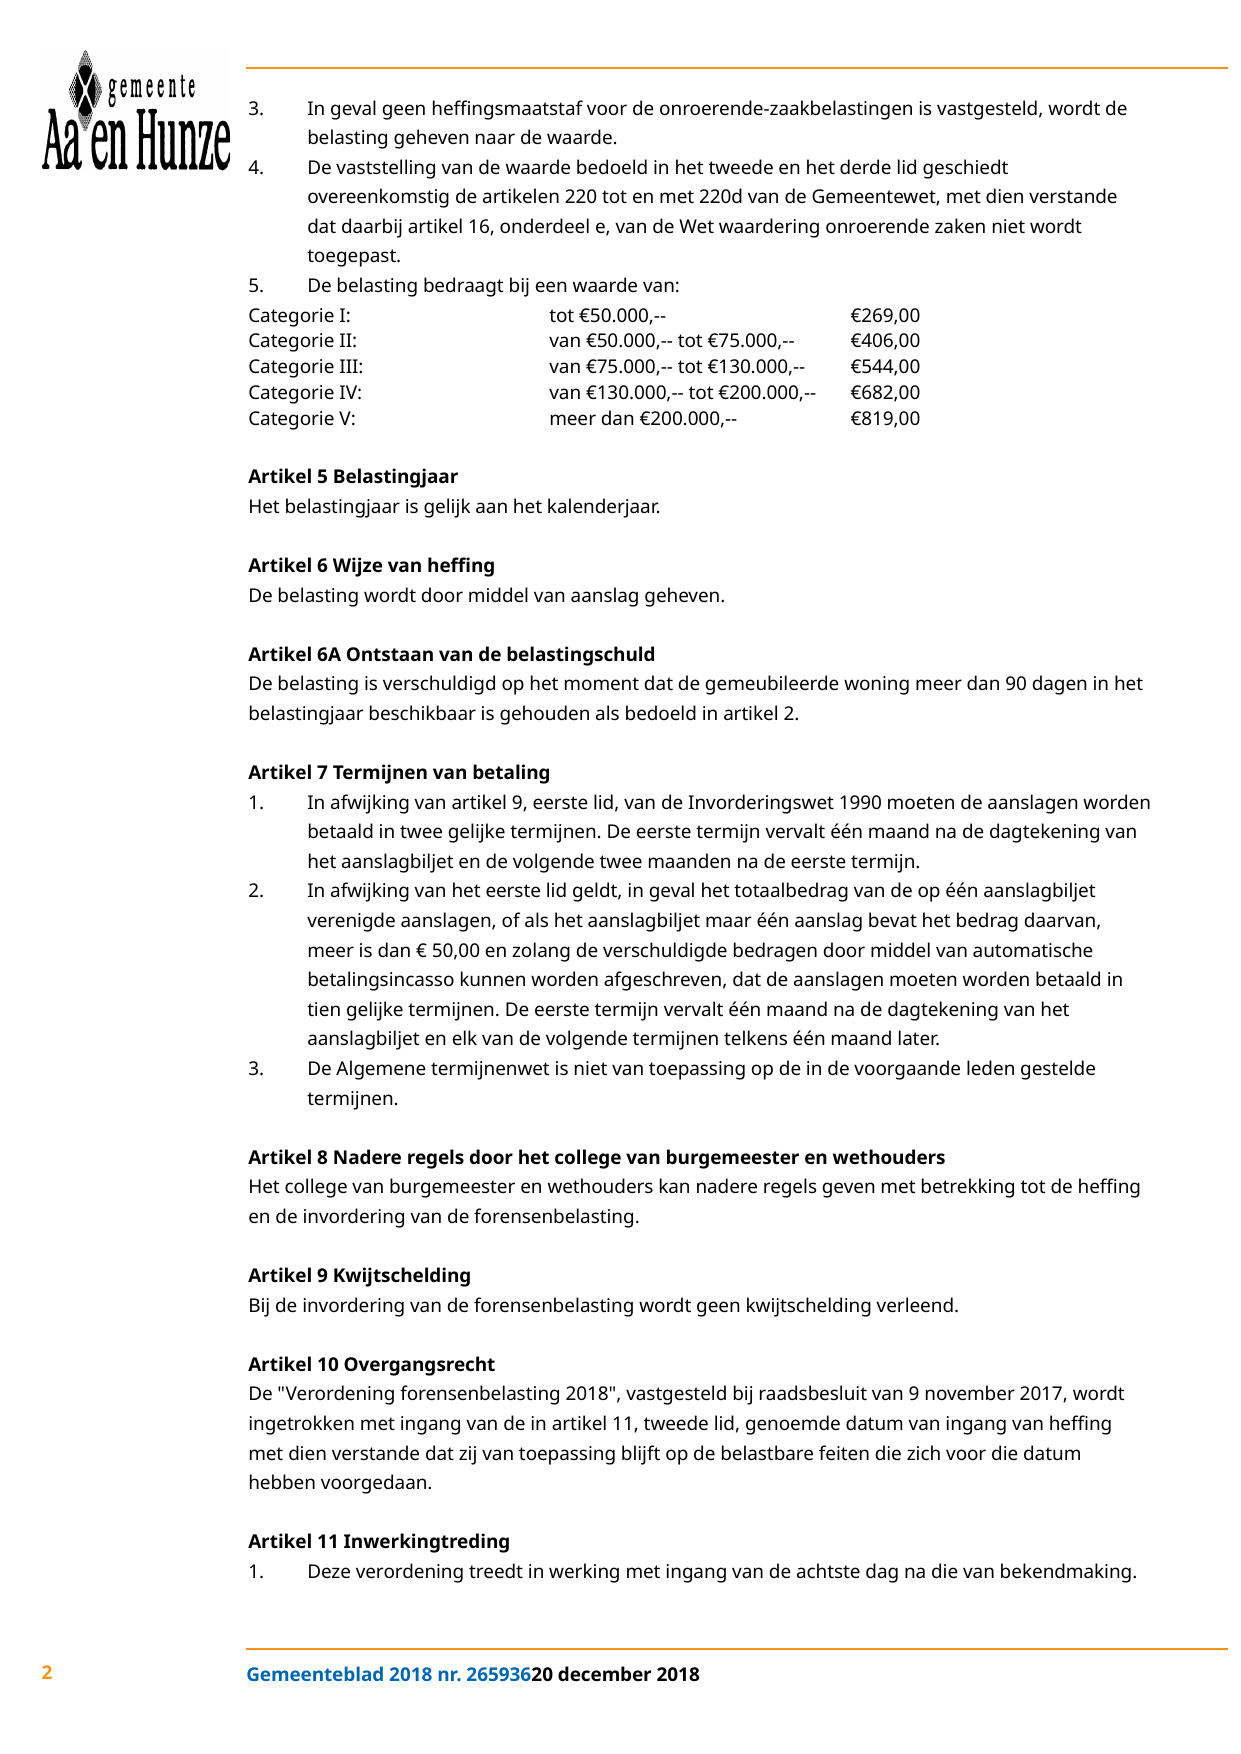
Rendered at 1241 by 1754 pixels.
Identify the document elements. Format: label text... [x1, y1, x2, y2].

table_header tot €50.000,-- [549, 302, 850, 328]
text Artikel 6 Wijze van heffing [248, 552, 1152, 578]
table_cell van €130.000,-- tot €200.000,-- [549, 379, 850, 405]
text Artikel 5 Belastingjaar [248, 463, 1152, 489]
table_cell Categorie V: [248, 405, 549, 431]
text Bij de invordering van de forensenbelasting wordt geen kwijtschelding verleend. [248, 1292, 1152, 1317]
list In afwijking van het eerste lid geldt, in geval het totaalbedrag van de op één aanslagbiljet verenigde aanslagen, of als het aanslagbiljet maar één aanslag bevat het bedrag daarvan, meer is dan € 50,00 en zolang de verschuldigde bedragen door middel van automatische betalingsincasso kunnen worden afgeschreven, dat de aanslagen moeten worden betaald in tien gelijke termijnen. De eerste termijn vervalt één maand na de dagtekening van het aanslagbiljet en elk van de volgende termijnen telkens één maand later. [248, 878, 1152, 1051]
table_cell Categorie IV: [248, 379, 549, 405]
text De "Verordening forensenbelasting 2018", vastgesteld bij raadsbesluit van 9 november 2017, wordt ingetrokken met ingang van de in artikel 11, tweede lid, genoemde datum van ingang van heffing met dien verstande dat zij van toepassing blijft op de belastbare feiten die zich voor die datum hebben voorgedaan. [248, 1381, 1152, 1495]
text Artikel 8 Nadere regels door het college van burgemeester en wethouders [248, 1144, 1152, 1169]
table_cell €406,00 [850, 328, 1152, 353]
table_cell €682,00 [850, 379, 1152, 405]
table_cell Categorie II: [248, 328, 549, 353]
table_cell €544,00 [850, 354, 1152, 379]
table_cell Categorie III: [248, 354, 549, 379]
text Artikel 10 Overgangsrecht [248, 1351, 1152, 1377]
table_cell meer dan €200.000,-- [549, 405, 850, 431]
list De belasting bedraagt bij een waarde van: [248, 272, 1152, 298]
table_cell van €50.000,-- tot €75.000,-- [549, 328, 850, 353]
table_cell €819,00 [850, 405, 1152, 431]
list De Algemene termijnenwet is niet van toepassing op de in de voorgaande leden gestelde termijnen. [248, 1055, 1152, 1110]
list De vaststelling van de waarde bedoeld in het tweede en het derde lid geschiedt overeenkomstig de artikelen 220 tot en met 220d van de Gemeentewet, met dien verstande dat daarbij artikel 16, onderdeel e, van de Wet waardering onroerende zaken niet wordt toegepast. [248, 154, 1152, 268]
list In geval geen heffingsmaatstaf voor de onroerende-zaakbelastingen is vastgesteld, wordt de belasting geheven naar de waarde. [248, 95, 1152, 150]
text Artikel 6A Ontstaan van de belastingschuld [248, 641, 1152, 667]
picture [41, 47, 231, 172]
text Artikel 11 Inwerkingtreding [248, 1528, 1152, 1554]
list In afwijking van artikel 9, eerste lid, van de Invorderingswet 1990 moeten de aanslagen worden betaald in twee gelijke termijnen. De eerste termijn vervalt één maand na de dagtekening van het aanslagbiljet en de volgende twee maanden na de eerste termijn. [248, 789, 1152, 874]
text Het belastingjaar is gelijk aan het kalenderjaar. [248, 493, 1152, 519]
text De belasting wordt door middel van aanslag geheven. [248, 582, 1152, 607]
text Artikel 7 Termijnen van betaling [248, 759, 1152, 785]
table_header €269,00 [850, 302, 1152, 328]
list Deze verordening treedt in werking met ingang van de achtste dag na die van bekendmaking. [248, 1558, 1152, 1584]
table_header Categorie I: [248, 302, 549, 328]
text Artikel 9 Kwijtschelding [248, 1262, 1152, 1288]
table_cell van €75.000,-- tot €130.000,-- [549, 354, 850, 379]
text De belasting is verschuldigd op het moment dat de gemeubileerde woning meer dan 90 dagen in het belastingjaar beschikbaar is gehouden als bedoeld in artikel 2. [248, 671, 1152, 726]
text Het college van burgemeester en wethouders kan nadere regels geven met betrekking tot de heffing en de invordering van de forensenbelasting. [248, 1173, 1152, 1229]
